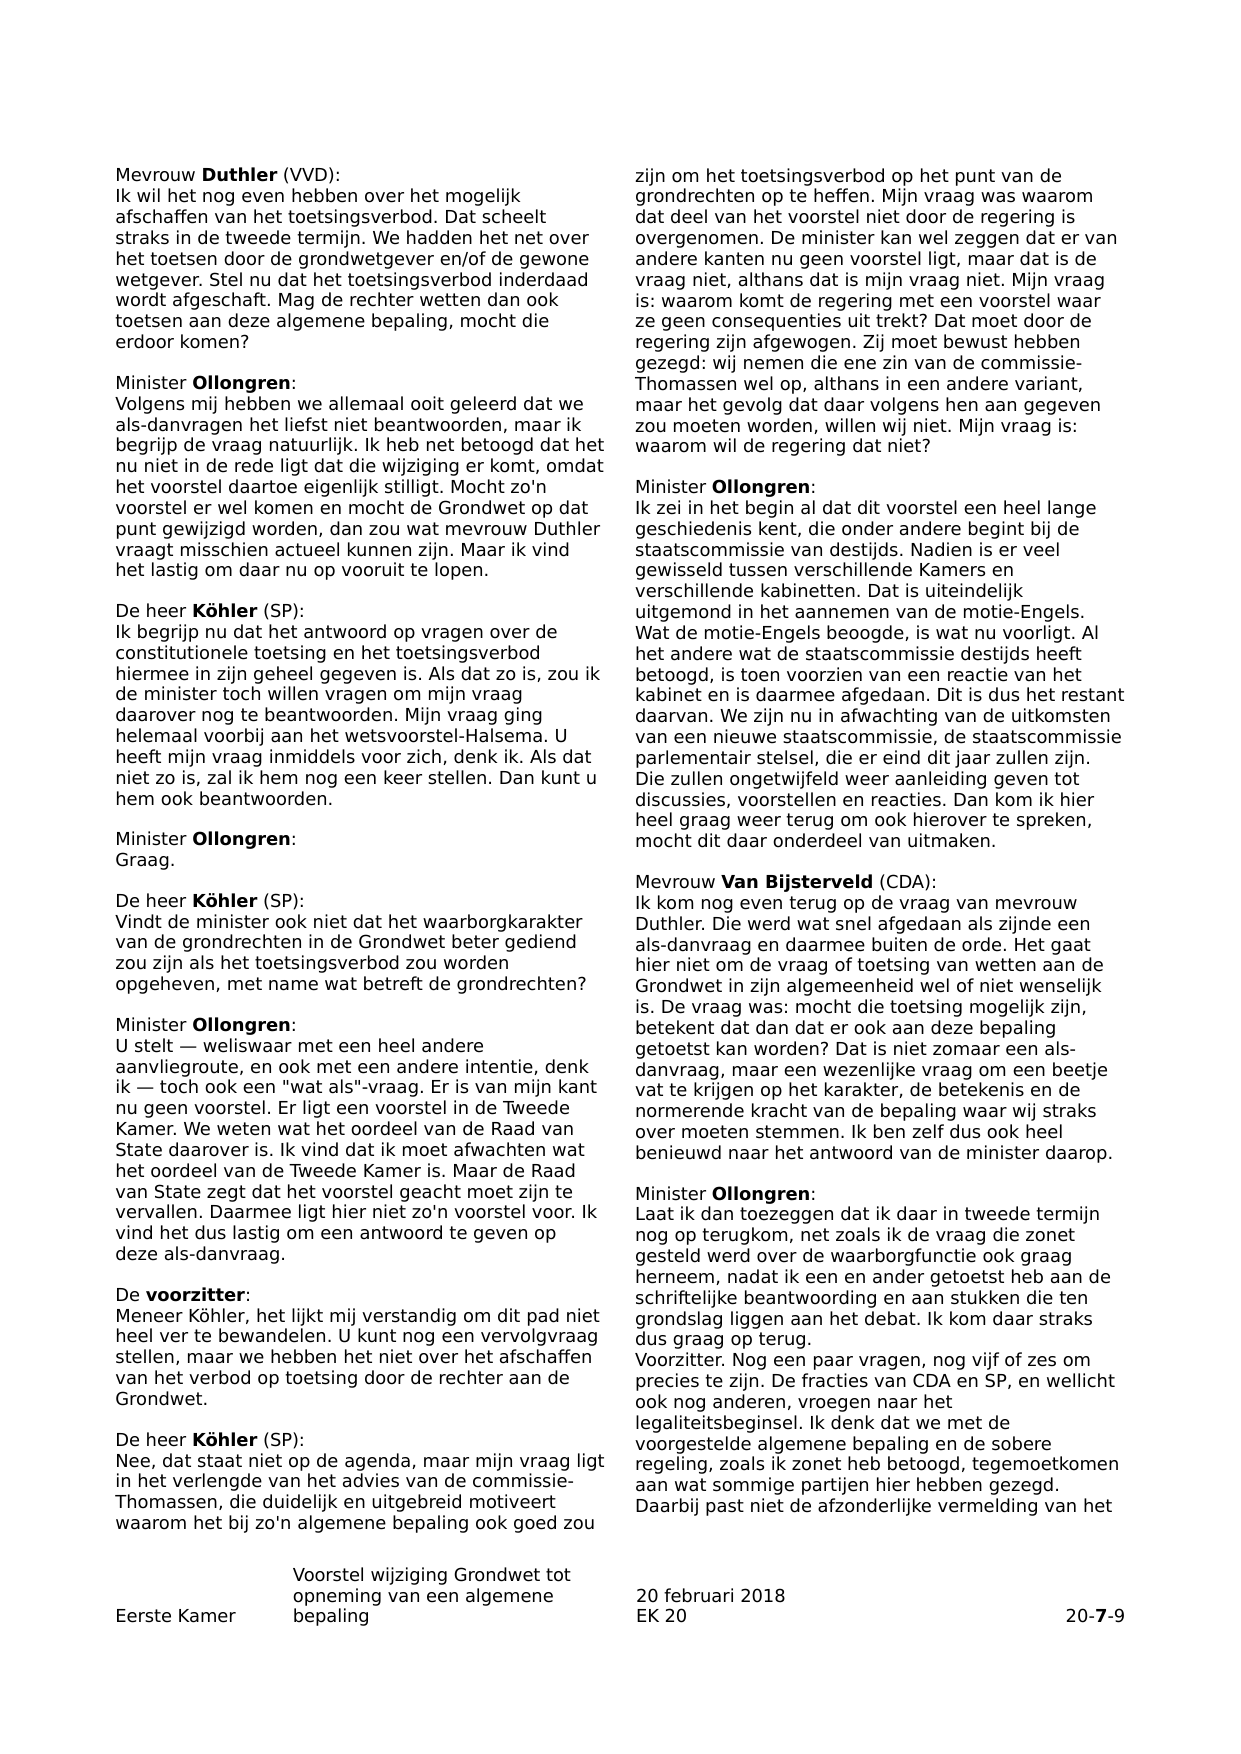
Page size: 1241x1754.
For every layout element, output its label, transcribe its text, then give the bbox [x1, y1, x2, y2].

text Nee, dat staat niet op de agenda, maar mijn vraag ligt in het verlengde van het advies van de commissie-Thomassen, die duidelijk en uitgebreid motiveert waarom het bij zo'n algemene bepaling ook goed zou [115, 1450, 605, 1534]
text Ik begrijp nu dat het antwoord op vragen over de constitutionele toetsing en het toetsingsverbod hiermee in zijn geheel gegeven is. Als dat zo is, zou ik de minister toch willen vragen om mijn vraag daarover nog te beantwoorden. Mijn vraag ging helemaal voorbij aan het wetsvoorstel-Halsema. U heeft mijn vraag inmiddels voor zich, denk ik. Als dat niet zo is, zal ik hem nog een keer stellen. Dan kunt u hem ook beantwoorden. [115, 622, 605, 809]
text zijn om het toetsingsverbod op het punt van de grondrechten op te heffen. Mijn vraag was waarom dat deel van het voorstel niet door de regering is overgenomen. De minister kan wel zeggen dat er van andere kanten nu geen voorstel ligt, maar dat is de vraag niet, althans dat is mijn vraag niet. Mijn vraag is: waarom komt de regering met een voorstel waar ze geen consequenties uit trekt? Dat moet door de regering zijn afgewogen. Zij moet bewust hebben gezegd: wij nemen die ene zin van de commissie-Thomassen wel op, althans in een andere variant, maar het gevolg dat daar volgens hen aan gegeven zou moeten worden, willen wij niet. Mijn vraag is: waarom wil de regering dat niet? [635, 165, 1125, 457]
text Minister Ollongren: [115, 829, 605, 850]
text Ik kom nog even terug op de vraag van mevrouw Duthler. Die werd wat snel afgedaan als zijnde een als-danvraag en daarmee buiten de orde. Het gaat hier niet om de vraag of toetsing van wetten aan de Grondwet in zijn algemeenheid wel of niet wenselijk is. De vraag was: mocht die toetsing mogelijk zijn, betekent dat dan dat er ook aan deze bepaling getoetst kan worden? Dat is niet zomaar een als-danvraag, maar een wezenlijke vraag om een beetje vat te krijgen op het karakter, de betekenis en de normerende kracht van de bepaling waar wij straks over moeten stemmen. Ik ben zelf dus ook heel benieuwd naar het antwoord van de minister daarop. [635, 893, 1125, 1163]
text Laat ik dan toezeggen dat ik daar in tweede termijn nog op terugkom, net zoals ik de vraag die zonet gesteld werd over de waarborgfunctie ook graag herneem, nadat ik een en ander getoetst heb aan de schriftelijke beantwoording en aan stukken die ten grondslag liggen aan het debat. Ik kom daar straks dus graag op terug. [635, 1204, 1125, 1350]
text Ik zei in het begin al dat dit voorstel een heel lange geschiedenis kent, die onder andere begint bij de staatscommissie van destijds. Nadien is er veel gewisseld tussen verschillende Kamers en verschillende kabinetten. Dat is uiteindelijk uitgemond in het aannemen van de motie-Engels. Wat de motie-Engels beoogde, is wat nu voorligt. Al het andere wat de staatscommissie destijds heeft betoogd, is toen voorzien van een reactie van het kabinet en is daarmee afgedaan. Dit is dus het restant daarvan. We zijn nu in afwachting van de uitkomsten van een nieuwe staatscommissie, de staatscommissie parlementair stelsel, die er eind dit jaar zullen zijn. Die zullen ongetwijfeld weer aanleiding geven tot discussies, voorstellen en reacties. Dan kom ik hier heel graag weer terug om ook hierover te spreken, mocht dit daar onderdeel van uitmaken. [635, 498, 1125, 852]
text Volgens mij hebben we allemaal ooit geleerd dat we als-danvragen het liefst niet beantwoorden, maar ik begrijp de vraag natuurlijk. Ik heb net betoogd dat het nu niet in de rede ligt dat die wijziging er komt, omdat het voorstel daartoe eigenlijk stilligt. Mocht zo'n voorstel er wel komen en mocht de Grondwet op dat punt gewijzigd worden, dan zou wat mevrouw Duthler vraagt misschien actueel kunnen zijn. Maar ik vind het lastig om daar nu op vooruit te lopen. [115, 393, 605, 581]
text De heer Köhler (SP): [115, 1429, 605, 1450]
text Ik wil het nog even hebben over het mogelijk afschaffen van het toetsingsverbod. Dat scheelt straks in de tweede termijn. We hadden het net over het toetsen door de grondwetgever en/of de gewone wetgever. Stel nu dat het toetsingsverbod inderdaad wordt afgeschaft. Mag de rechter wetten dan ook toetsen aan deze algemene bepaling, mocht die erdoor komen? [115, 186, 605, 353]
text Mevrouw Duthler (VVD): [115, 165, 605, 186]
text Voorzitter. Nog een paar vragen, nog vijf of zes om precies te zijn. De fracties van CDA en SP, en wellicht ook nog anderen, vroegen naar het legaliteitsbeginsel. Ik denk dat we met de voorgestelde algemene bepaling en de sobere regeling, zoals ik zonet heb betoogd, tegemoetkomen aan wat sommige partijen hier hebben gezegd. Daarbij past niet de afzonderlijke vermelding van het [635, 1350, 1125, 1517]
text Graag. [115, 850, 605, 871]
text Minister Ollongren: [635, 477, 1125, 498]
text De heer Köhler (SP): [115, 891, 605, 911]
text Vindt de minister ook niet dat het waarborgkarakter van de grondrechten in de Grondwet beter gediend zou zijn als het toetsingsverbod zou worden opgeheven, met name wat betreft de grondrechten? [115, 911, 605, 995]
text Mevrouw Van Bijsterveld (CDA): [635, 872, 1125, 893]
text Meneer Köhler, het lijkt mij verstandig om dit pad niet heel ver te bewandelen. U kunt nog een vervolgvraag stellen, maar we hebben het niet over het afschaffen van het verbod op toetsing door de rechter aan de Grondwet. [115, 1305, 605, 1409]
text Minister Ollongren: [635, 1183, 1125, 1204]
text Minister Ollongren: [115, 373, 605, 393]
text De heer Köhler (SP): [115, 601, 605, 622]
text Minister Ollongren: [115, 1015, 605, 1036]
text De voorzitter: [115, 1285, 605, 1305]
text U stelt — weliswaar met een heel andere aanvliegroute, en ook met een andere intentie, denk ik — toch ook een "wat als"-vraag. Er is van mijn kant nu geen voorstel. Er ligt een voorstel in de Tweede Kamer. We weten wat het oordeel van de Raad van State daarover is. Ik vind dat ik moet afwachten wat het oordeel van de Tweede Kamer is. Maar de Raad van State zegt dat het voorstel geacht moet zijn te vervallen. Daarmee ligt hier niet zo'n voorstel voor. Ik vind het dus lastig om een antwoord te geven op deze als-danvraag. [115, 1036, 605, 1265]
